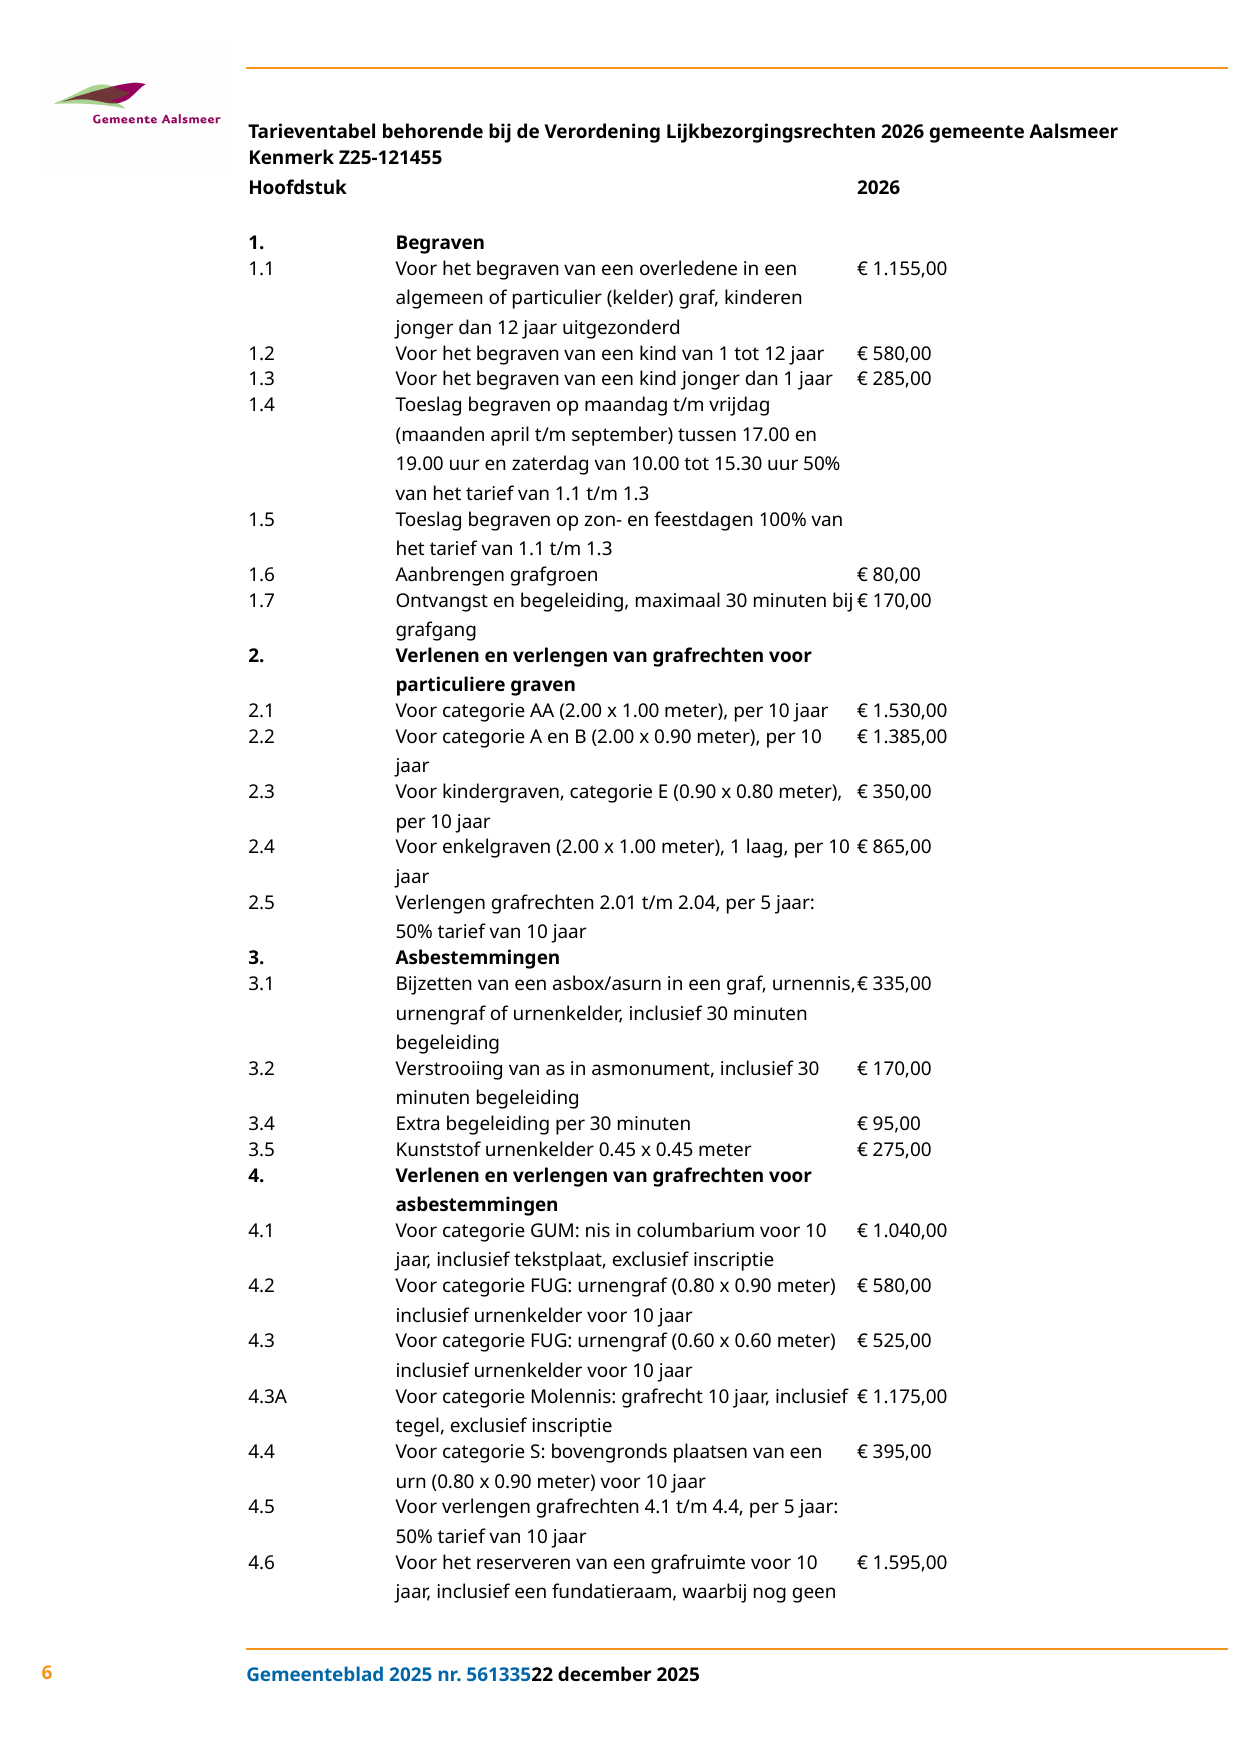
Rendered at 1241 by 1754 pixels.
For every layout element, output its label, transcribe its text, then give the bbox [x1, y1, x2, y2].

table_header Hoofdstuk [248, 174, 395, 229]
table_cell € 580,00 [857, 340, 1004, 366]
table_cell Verlenen en verlengen van grafrechten voor asbestemmingen [395, 1162, 857, 1217]
table_cell 1.1 [248, 255, 395, 340]
table_cell 4.1 [248, 1217, 395, 1272]
table_cell Voor categorie S: bovengronds plaatsen van een urn (0.80 x 0.90 meter) voor 10 jaar [395, 1438, 857, 1494]
table_cell [857, 506, 1004, 561]
table_cell € 275,00 [857, 1136, 1004, 1162]
text Tarieventabel behorende bij de Verordening Lijkbezorgingsrechten 2026 gemeente Aalsmeer [248, 116, 1152, 144]
table_cell [857, 1162, 1004, 1217]
table_cell Voor categorie AA (2.00 x 1.00 meter), per 10 jaar [395, 698, 857, 723]
table_cell 1. [248, 229, 395, 255]
table_cell Toeslag begraven op maandag t/m vrijdag (maanden april t/m september) tussen 17.00 en 19.00 uur en zaterdag van 10.00 tot 15.30 uur 50% van het tarief van 1.1 t/m 1.3 [395, 391, 857, 506]
table_cell 4.4 [248, 1438, 395, 1494]
table_cell 1.5 [248, 506, 395, 561]
table_cell Voor kindergraven, categorie E (0.90 x 0.80 meter), per 10 jaar [395, 779, 857, 834]
table_cell 2. [248, 642, 395, 697]
picture [41, 47, 231, 172]
table_cell 3.1 [248, 970, 395, 1055]
table_header [395, 174, 857, 229]
table_cell Voor categorie Molennis: grafrecht 10 jaar, inclusief tegel, exclusief inscriptie [395, 1383, 857, 1438]
table_cell Voor het begraven van een kind van 1 tot 12 jaar [395, 340, 857, 366]
table_cell € 170,00 [857, 1055, 1004, 1110]
table_cell € 1.175,00 [857, 1383, 1004, 1438]
table_cell Ontvangst en begeleiding, maximaal 30 minuten bij grafgang [395, 587, 857, 642]
table_cell [857, 889, 1004, 944]
table_cell 4. [248, 1162, 395, 1217]
table_cell [857, 229, 1004, 255]
table_cell € 95,00 [857, 1110, 1004, 1136]
table_cell € 350,00 [857, 779, 1004, 834]
table_cell 1.3 [248, 366, 395, 391]
table_cell € 525,00 [857, 1328, 1004, 1383]
table_cell Kunststof urnenkelder 0.45 x 0.45 meter [395, 1136, 857, 1162]
table_cell Verlenen en verlengen van grafrechten voor particuliere graven [395, 642, 857, 697]
table_cell 3.2 [248, 1055, 395, 1110]
table_cell Begraven [395, 229, 857, 255]
table_cell [857, 944, 1004, 970]
table_cell 2.2 [248, 723, 395, 778]
table_cell Asbestemmingen [395, 944, 857, 970]
table_cell 1.6 [248, 561, 395, 587]
table_cell € 80,00 [857, 561, 1004, 587]
table_cell 2.1 [248, 698, 395, 723]
table_cell Bijzetten van een asbox/asurn in een graf, urnennis, urnengraf of urnenkelder, inclusief 30 minuten begeleiding [395, 970, 857, 1055]
table_cell Aanbrengen grafgroen [395, 561, 857, 587]
table_cell Voor categorie FUG: urnengraf (0.60 x 0.60 meter) inclusief urnenkelder voor 10 jaar [395, 1328, 857, 1383]
table_cell Voor enkelgraven (2.00 x 1.00 meter), 1 laag, per 10 jaar [395, 834, 857, 889]
table_cell 2.3 [248, 779, 395, 834]
table_header 2026 [857, 174, 1004, 229]
table_cell Voor het begraven van een overledene in een algemeen of particulier (kelder) graf, kinderen jonger dan 12 jaar uitgezonderd [395, 255, 857, 340]
table_cell 4.3A [248, 1383, 395, 1438]
table_cell € 1.155,00 [857, 255, 1004, 340]
table_cell € 1.530,00 [857, 698, 1004, 723]
table_cell Voor categorie GUM: nis in columbarium voor 10 jaar, inclusief tekstplaat, exclusief inscriptie [395, 1217, 857, 1272]
table_cell 1.4 [248, 391, 395, 506]
table_cell 4.2 [248, 1273, 395, 1328]
table_cell 3.4 [248, 1110, 395, 1136]
table_cell 3.5 [248, 1136, 395, 1162]
table_cell € 1.595,00 [857, 1549, 1004, 1604]
table_cell 4.6 [248, 1549, 395, 1604]
table_cell [857, 642, 1004, 697]
table_cell 3. [248, 944, 395, 970]
table_cell Voor categorie FUG: urnengraf (0.80 x 0.90 meter) inclusief urnenkelder voor 10 jaar [395, 1273, 857, 1328]
table_cell Voor het reserveren van een grafruimte voor 10 jaar, inclusief een fundatieraam, waarbij nog geen [395, 1549, 857, 1604]
table_cell 2.4 [248, 834, 395, 889]
table_cell 4.3 [248, 1328, 395, 1383]
table_cell € 1.040,00 [857, 1217, 1004, 1272]
table_cell 1.7 [248, 587, 395, 642]
table_cell € 1.385,00 [857, 723, 1004, 778]
table_cell Verstrooiing van as in asmonument, inclusief 30 minuten begeleiding [395, 1055, 857, 1110]
table_cell € 170,00 [857, 587, 1004, 642]
table_cell € 285,00 [857, 366, 1004, 391]
table_cell 1.2 [248, 340, 395, 366]
table_cell Voor het begraven van een kind jonger dan 1 jaar [395, 366, 857, 391]
table_cell Voor categorie A en B (2.00 x 0.90 meter), per 10 jaar [395, 723, 857, 778]
table_cell € 395,00 [857, 1438, 1004, 1494]
table_cell Verlengen grafrechten 2.01 t/m 2.04, per 5 jaar: 50% tarief van 10 jaar [395, 889, 857, 944]
table_cell [857, 391, 1004, 506]
table_cell € 865,00 [857, 834, 1004, 889]
table_cell 2.5 [248, 889, 395, 944]
table_cell [857, 1494, 1004, 1549]
text Kenmerk Z25-121455 [248, 144, 1152, 170]
table_cell € 335,00 [857, 970, 1004, 1055]
table_cell Voor verlengen grafrechten 4.1 t/m 4.4, per 5 jaar: 50% tarief van 10 jaar [395, 1494, 857, 1549]
table_cell € 580,00 [857, 1273, 1004, 1328]
table_cell 4.5 [248, 1494, 395, 1549]
table_cell Extra begeleiding per 30 minuten [395, 1110, 857, 1136]
table_cell Toeslag begraven op zon- en feestdagen 100% van het tarief van 1.1 t/m 1.3 [395, 506, 857, 561]
